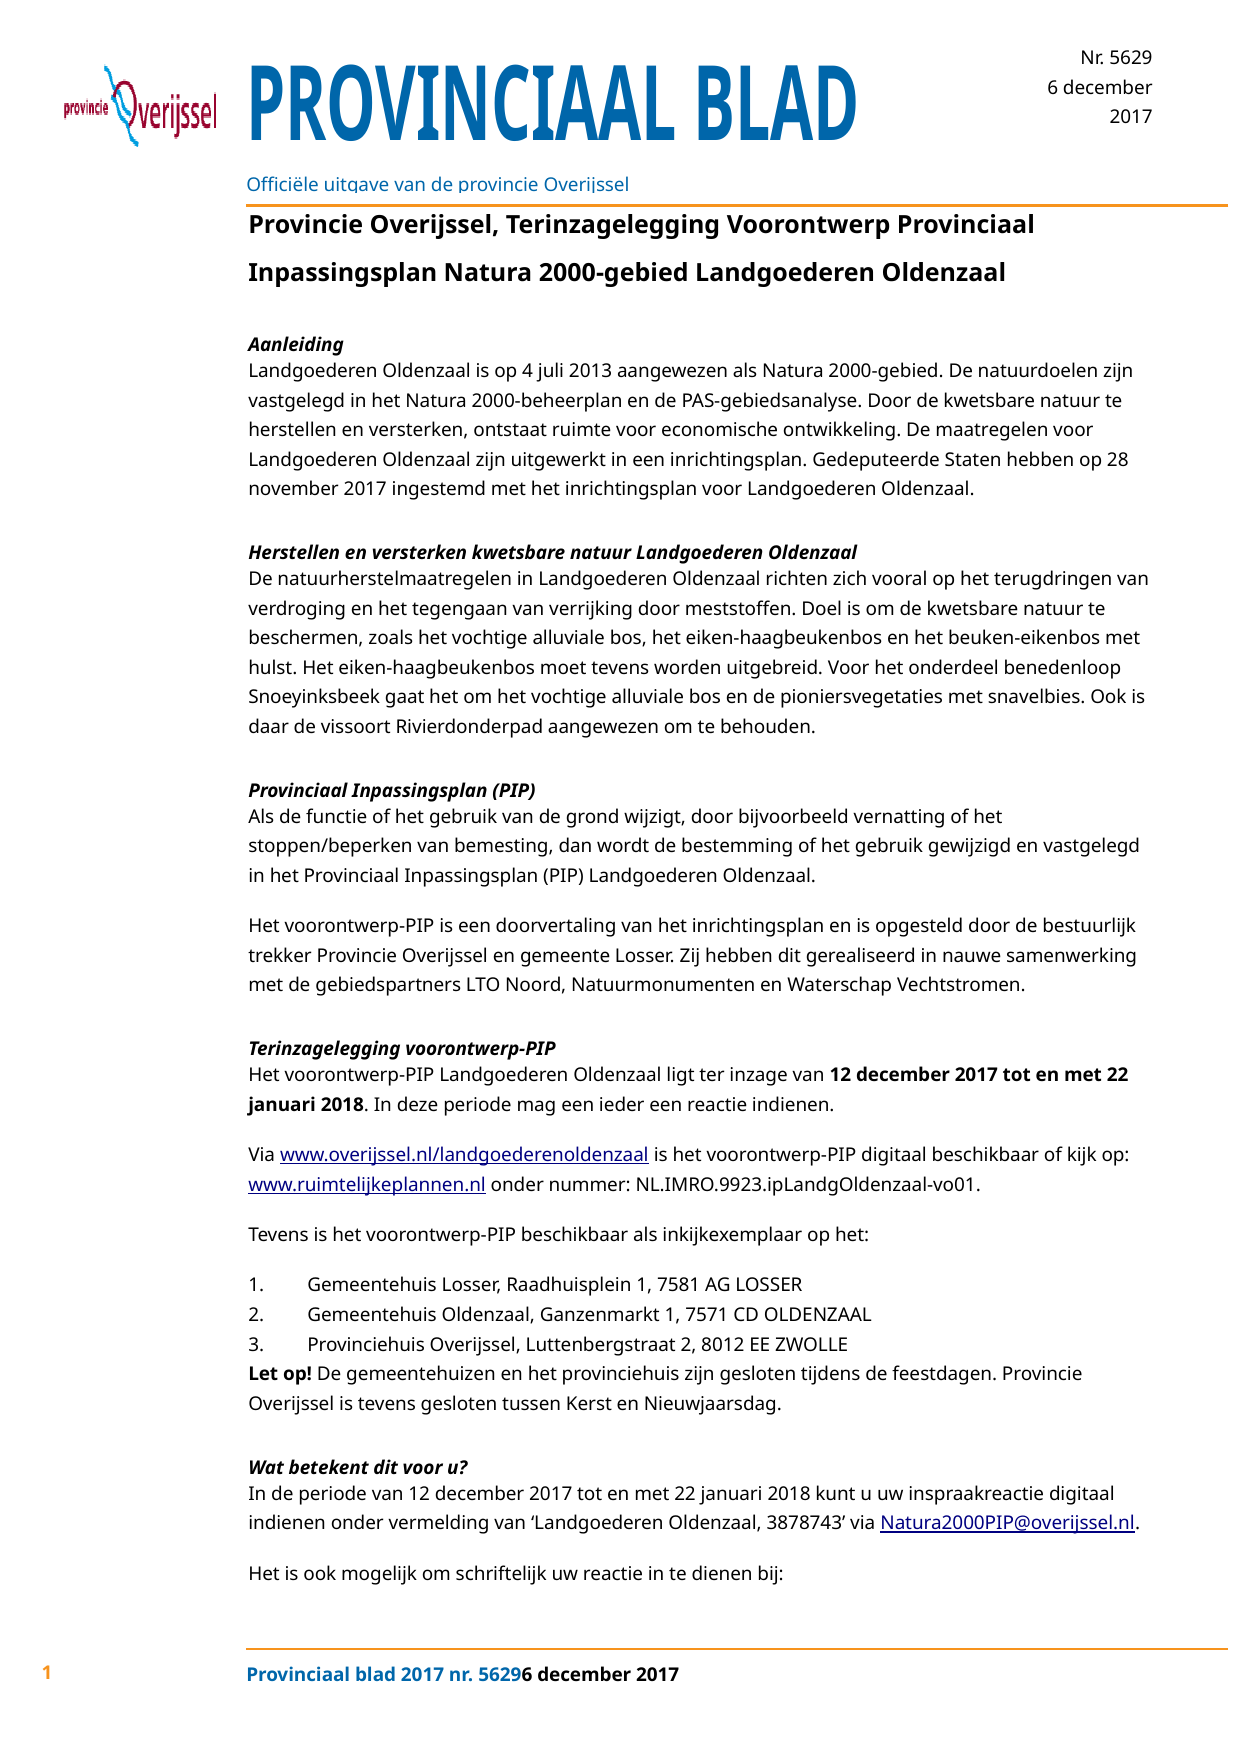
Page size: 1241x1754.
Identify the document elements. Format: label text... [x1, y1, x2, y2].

text Provinciaal Inpassingsplan (PIP) [248, 777, 1152, 803]
text Het voorontwerp-PIP Landgoederen Oldenzaal ligt ter inzage van 12 december 2017 tot en met 22 januari 2018. In deze periode mag een ieder een reactie indienen. [248, 1061, 1152, 1117]
text Herstellen en versterken kwetsbare natuur Landgoederen Oldenzaal [248, 539, 1152, 565]
text Het voorontwerp-PIP is een doorvertaling van het inrichtingsplan en is opgesteld door de bestuurlijk trekker Provincie Overijssel en gemeente Losser. Zij hebben dit gerealiseerd in nauwe samenwerking met de gebiedspartners LTO Noord, Natuurmonumenten en Waterschap Vechtstromen. [248, 912, 1152, 997]
list Gemeentehuis Oldenzaal, Ganzenmarkt 1, 7571 CD OLDENZAAL [248, 1301, 1152, 1327]
text Landgoederen Oldenzaal is op 4 juli 2013 aangewezen als Natura 2000-gebied. De natuurdoelen zijn vastgelegd in het Natura 2000-beheerplan en de PAS-gebiedsanalyse. Door de kwetsbare natuur te herstellen en versterken, ontstaat ruimte voor economische ontwikkeling. De maatregelen voor Landgoederen Oldenzaal zijn uitgewerkt in een inrichtingsplan. Gedeputeerde Staten hebben op 28 november 2017 ingestemd met het inrichtingsplan voor Landgoederen Oldenzaal. [248, 357, 1152, 501]
text Provincie Overijssel, Terinzagelegging Voorontwerp Provinciaal Inpassingsplan Natura 2000-gebied Landgoederen Oldenzaal [248, 207, 1152, 288]
list Gemeentehuis Losser, Raadhuisplein 1, 7581 AG LOSSER [248, 1272, 1152, 1297]
text In de periode van 12 december 2017 tot en met 22 januari 2018 kunt u uw inspraakreactie digitaal indienen onder vermelding van ‘Landgoederen Oldenzaal, 3878743’ via Natura2000PIP@overijssel.nl. [248, 1480, 1152, 1535]
text Via www.overijssel.nl/landgoederenoldenzaal is het voorontwerp-PIP digitaal beschikbaar of kijk op: www.ruimtelijkeplannen.nl onder nummer: NL.IMRO.9923.ipLandgOldenzaal-vo01. [248, 1141, 1152, 1197]
picture [41, 47, 231, 172]
text Het is ook mogelijk om schriftelijk uw reactie in te dienen bij: [248, 1560, 1152, 1585]
text De natuurherstelmaatregelen in Landgoederen Oldenzaal richten zich vooral op het terugdringen van verdroging en het tegengaan van verrijking door meststoffen. Doel is om de kwetsbare natuur te beschermen, zoals het vochtige alluviale bos, het eiken-haagbeukenbos en het beuken-eikenbos met hulst. Het eiken-haagbeukenbos moet tevens worden uitgebreid. Voor het onderdeel benedenloop Snoeyinksbeek gaat het om het vochtige alluviale bos en de pioniersvegetaties met snavelbies. Ook is daar de vissoort Rivierdonderpad aangewezen om te behouden. [248, 565, 1152, 739]
text Aanleiding [248, 331, 1152, 357]
text Let op! De gemeentehuizen en het provinciehuis zijn gesloten tijdens de feestdagen. Provincie Overijssel is tevens gesloten tussen Kerst en Nieuwjaarsdag. [248, 1360, 1152, 1416]
list Provinciehuis Overijssel, Luttenbergstraat 2, 8012 EE ZWOLLE [248, 1331, 1152, 1357]
text Tevens is het voorontwerp-PIP beschikbaar als inkijkexemplaar op het: [248, 1221, 1152, 1247]
text Wat betekent dit voor u? [248, 1454, 1152, 1480]
text Als de functie of het gebruik van de grond wijzigt, door bijvoorbeeld vernatting of het stoppen/beperken van bemesting, dan wordt de bestemming of het gebruik gewijzigd en vastgelegd in het Provinciaal Inpassingsplan (PIP) Landgoederen Oldenzaal. [248, 803, 1152, 888]
text Terinzagelegging voorontwerp-PIP [248, 1036, 1152, 1061]
